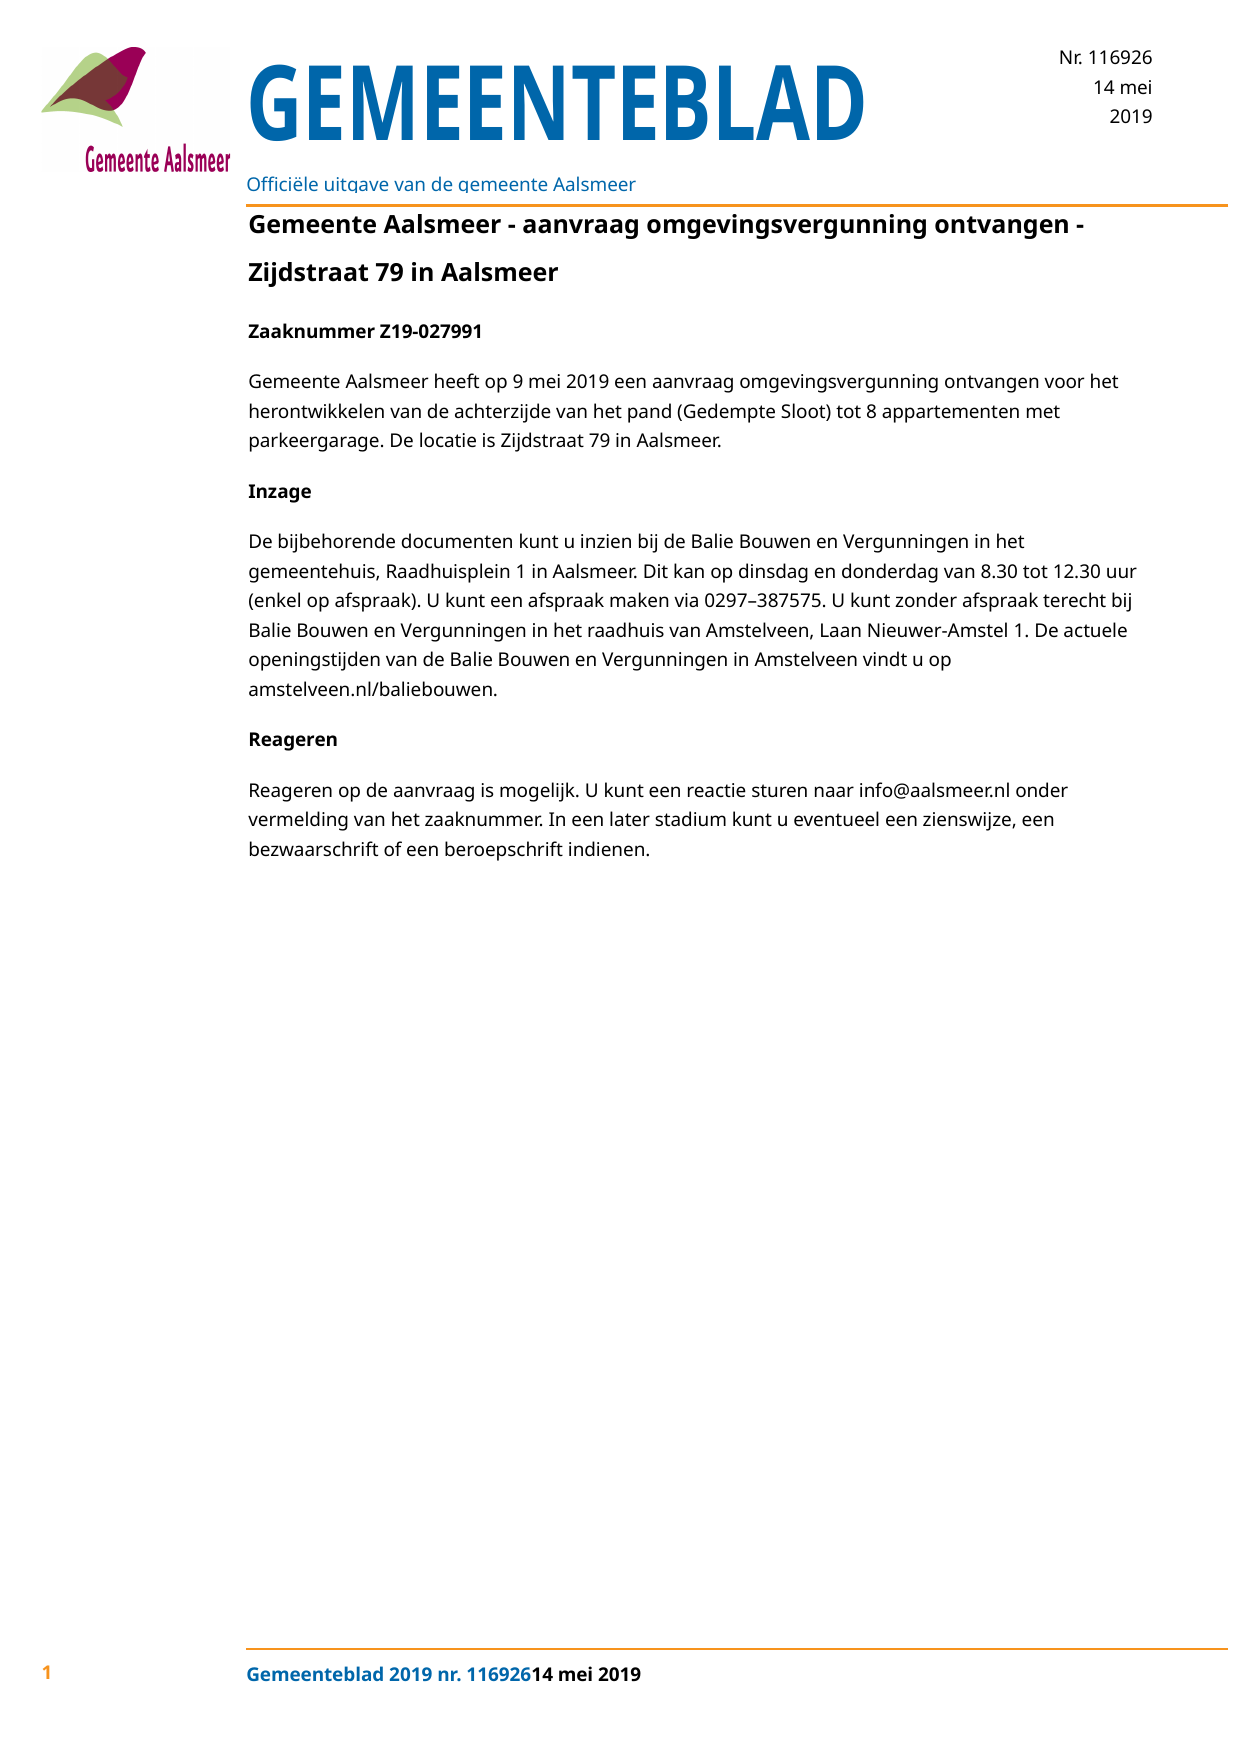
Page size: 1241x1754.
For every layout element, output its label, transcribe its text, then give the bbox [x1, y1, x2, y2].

text Reageren [248, 727, 1152, 752]
text Gemeente Aalsmeer - aanvraag omgevingsvergunning ontvangen - Zijdstraat 79 in Aalsmeer [248, 207, 1152, 288]
text Zaaknummer Z19-027991 [248, 318, 1152, 344]
text Inzage [248, 478, 1152, 504]
text Gemeente Aalsmeer heeft op 9 mei 2019 een aanvraag omgevingsvergunning ontvangen voor het herontwikkelen van de achterzijde van het pand (Gedempte Sloot) tot 8 appartementen met parkeergarage. De locatie is Zijdstraat 79 in Aalsmeer. [248, 368, 1152, 453]
text De bijbehorende documenten kunt u inzien bij de Balie Bouwen en Vergunningen in het gemeentehuis, Raadhuisplein 1 in Aalsmeer. Dit kan op dinsdag en donderdag van 8.30 tot 12.30 uur (enkel op afspraak). U kunt een afspraak maken via 0297–387575. U kunt zonder afspraak terecht bij Balie Bouwen en Vergunningen in het raadhuis van Amstelveen, Laan Nieuwer-Amstel 1. De actuele openingstijden van de Balie Bouwen en Vergunningen in Amstelveen vindt u op amstelveen.nl/baliebouwen. [248, 528, 1152, 702]
picture [41, 47, 231, 172]
text Reageren op de aanvraag is mogelijk. U kunt een reactie sturen naar info@aalsmeer.nl onder vermelding van het zaaknummer. In een later stadium kunt u eventueel een zienswijze, een bezwaarschrift of een beroepschrift indienen. [248, 777, 1152, 862]
